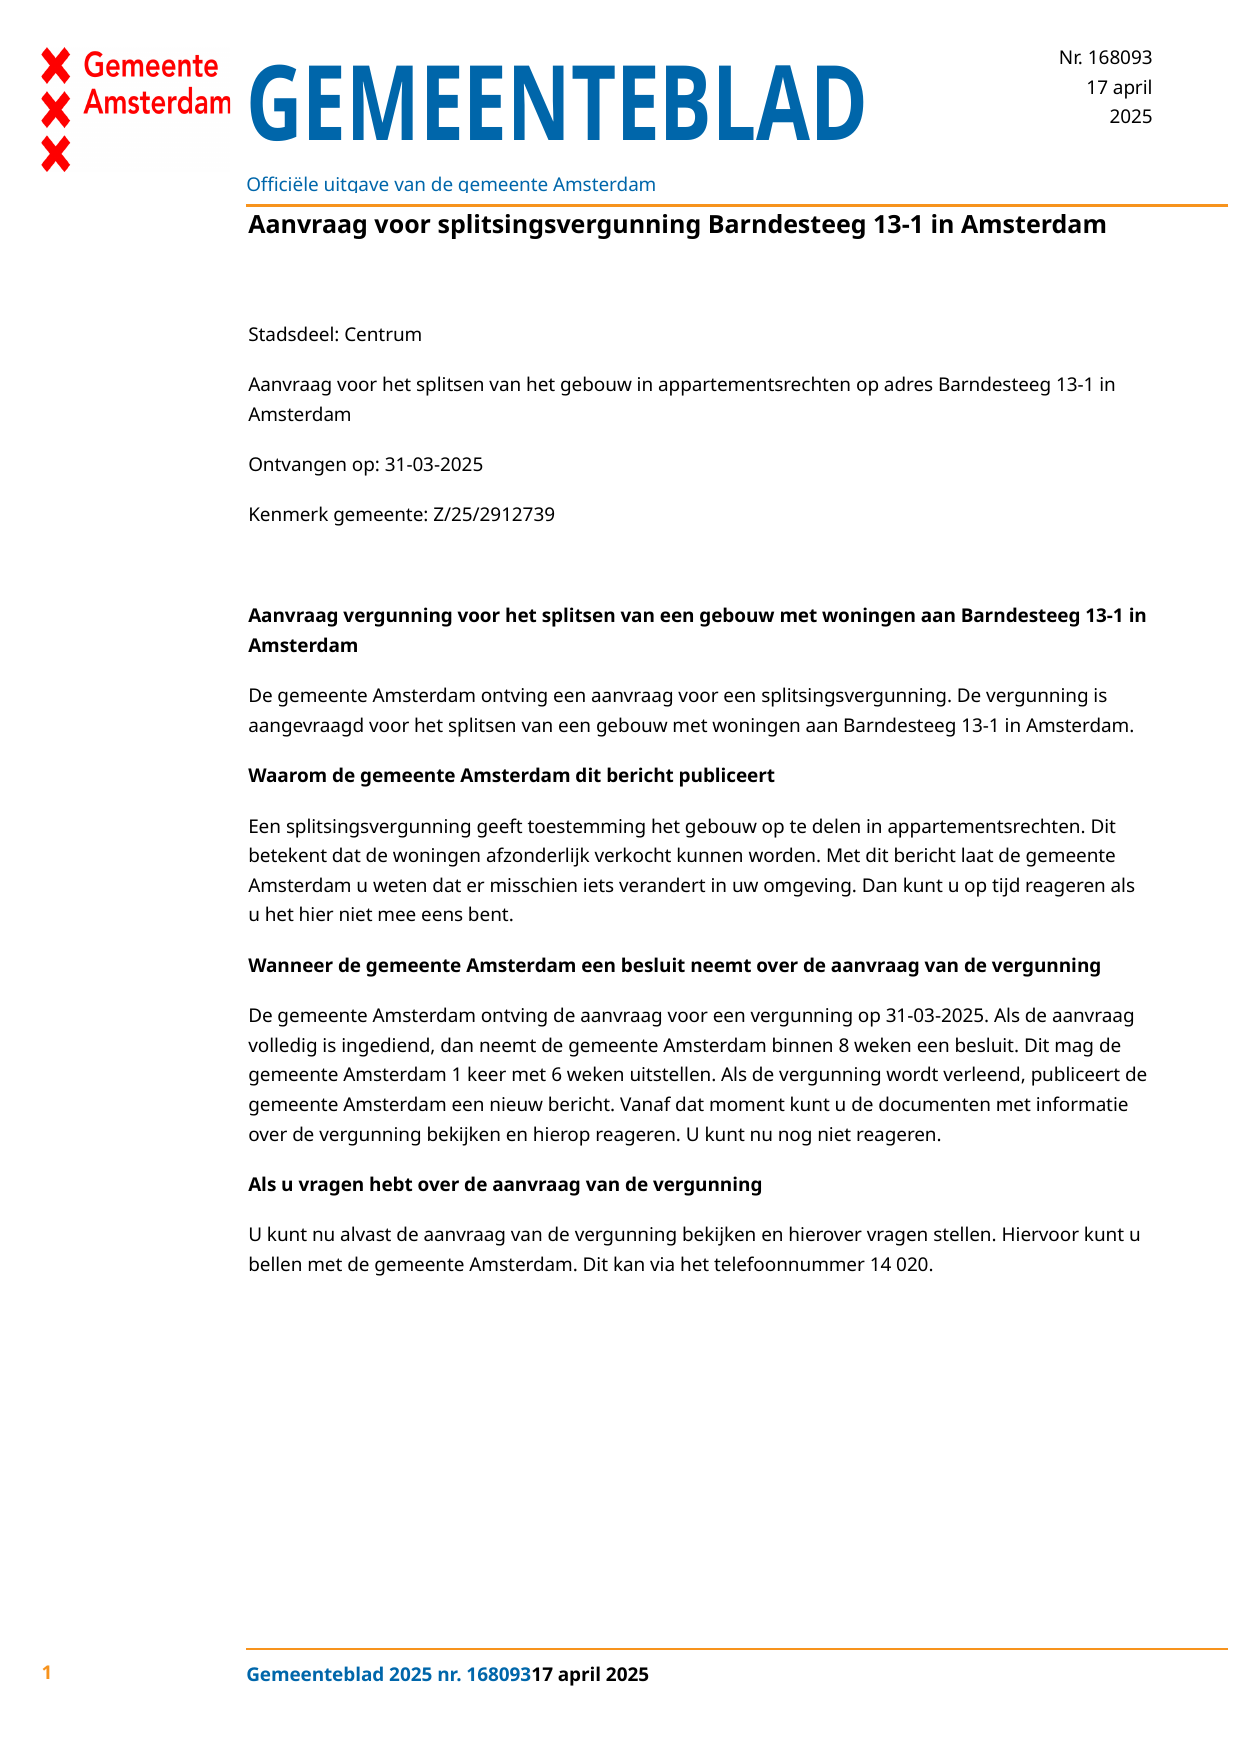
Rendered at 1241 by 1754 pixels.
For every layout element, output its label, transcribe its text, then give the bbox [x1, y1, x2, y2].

text Ontvangen op: 31-03-2025 [248, 451, 1152, 477]
text Kenmerk gemeente: Z/25/2912739 [248, 502, 1152, 527]
text U kunt nu alvast de aanvraag van de vergunning bekijken en hierover vragen stellen. Hiervoor kunt u bellen met de gemeente Amsterdam. Dit kan via het telefoonnummer 14 020. [248, 1222, 1152, 1277]
text Stadsdeel: Centrum [248, 321, 1152, 346]
text Aanvraag vergunning voor het splitsen van een gebouw met woningen aan Barndesteeg 13-1 in Amsterdam [248, 602, 1152, 658]
text Aanvraag voor het splitsen van het gebouw in appartementsrechten op adres Barndesteeg 13-1 in Amsterdam [248, 371, 1152, 426]
text Als u vragen hebt over de aanvraag van de vergunning [248, 1171, 1152, 1197]
text De gemeente Amsterdam ontving de aanvraag voor een vergunning op 31-03-2025. Als de aanvraag volledig is ingediend, dan neemt de gemeente Amsterdam binnen 8 weken een besluit. Dit mag de gemeente Amsterdam 1 keer met 6 weken uitstellen. Als de vergunning wordt verleend, publiceert de gemeente Amsterdam een nieuw bericht. Vanaf dat moment kunt u de documenten met informatie over de vergunning bekijken en hierop reageren. U kunt nu nog niet reageren. [248, 1002, 1152, 1146]
text Aanvraag voor splitsingsvergunning Barndesteeg 13-1 in Amsterdam [248, 207, 1152, 241]
text Wanneer de gemeente Amsterdam een besluit neemt over de aanvraag van de vergunning [248, 952, 1152, 978]
text Een splitsingsvergunning geeft toestemming het gebouw op te delen in appartementsrechten. Dit betekent dat de woningen afzonderlijk verkocht kunnen worden. Met dit bericht laat de gemeente Amsterdam u weten dat er misschien iets verandert in uw omgeving. Dan kunt u op tijd reageren als u het hier niet mee eens bent. [248, 813, 1152, 927]
text Waarom de gemeente Amsterdam dit bericht publiceert [248, 762, 1152, 788]
text De gemeente Amsterdam ontving een aanvraag voor een splitsingsvergunning. De vergunning is aangevraagd voor het splitsen van een gebouw met woningen aan Barndesteeg 13-1 in Amsterdam. [248, 682, 1152, 738]
picture [41, 47, 231, 172]
